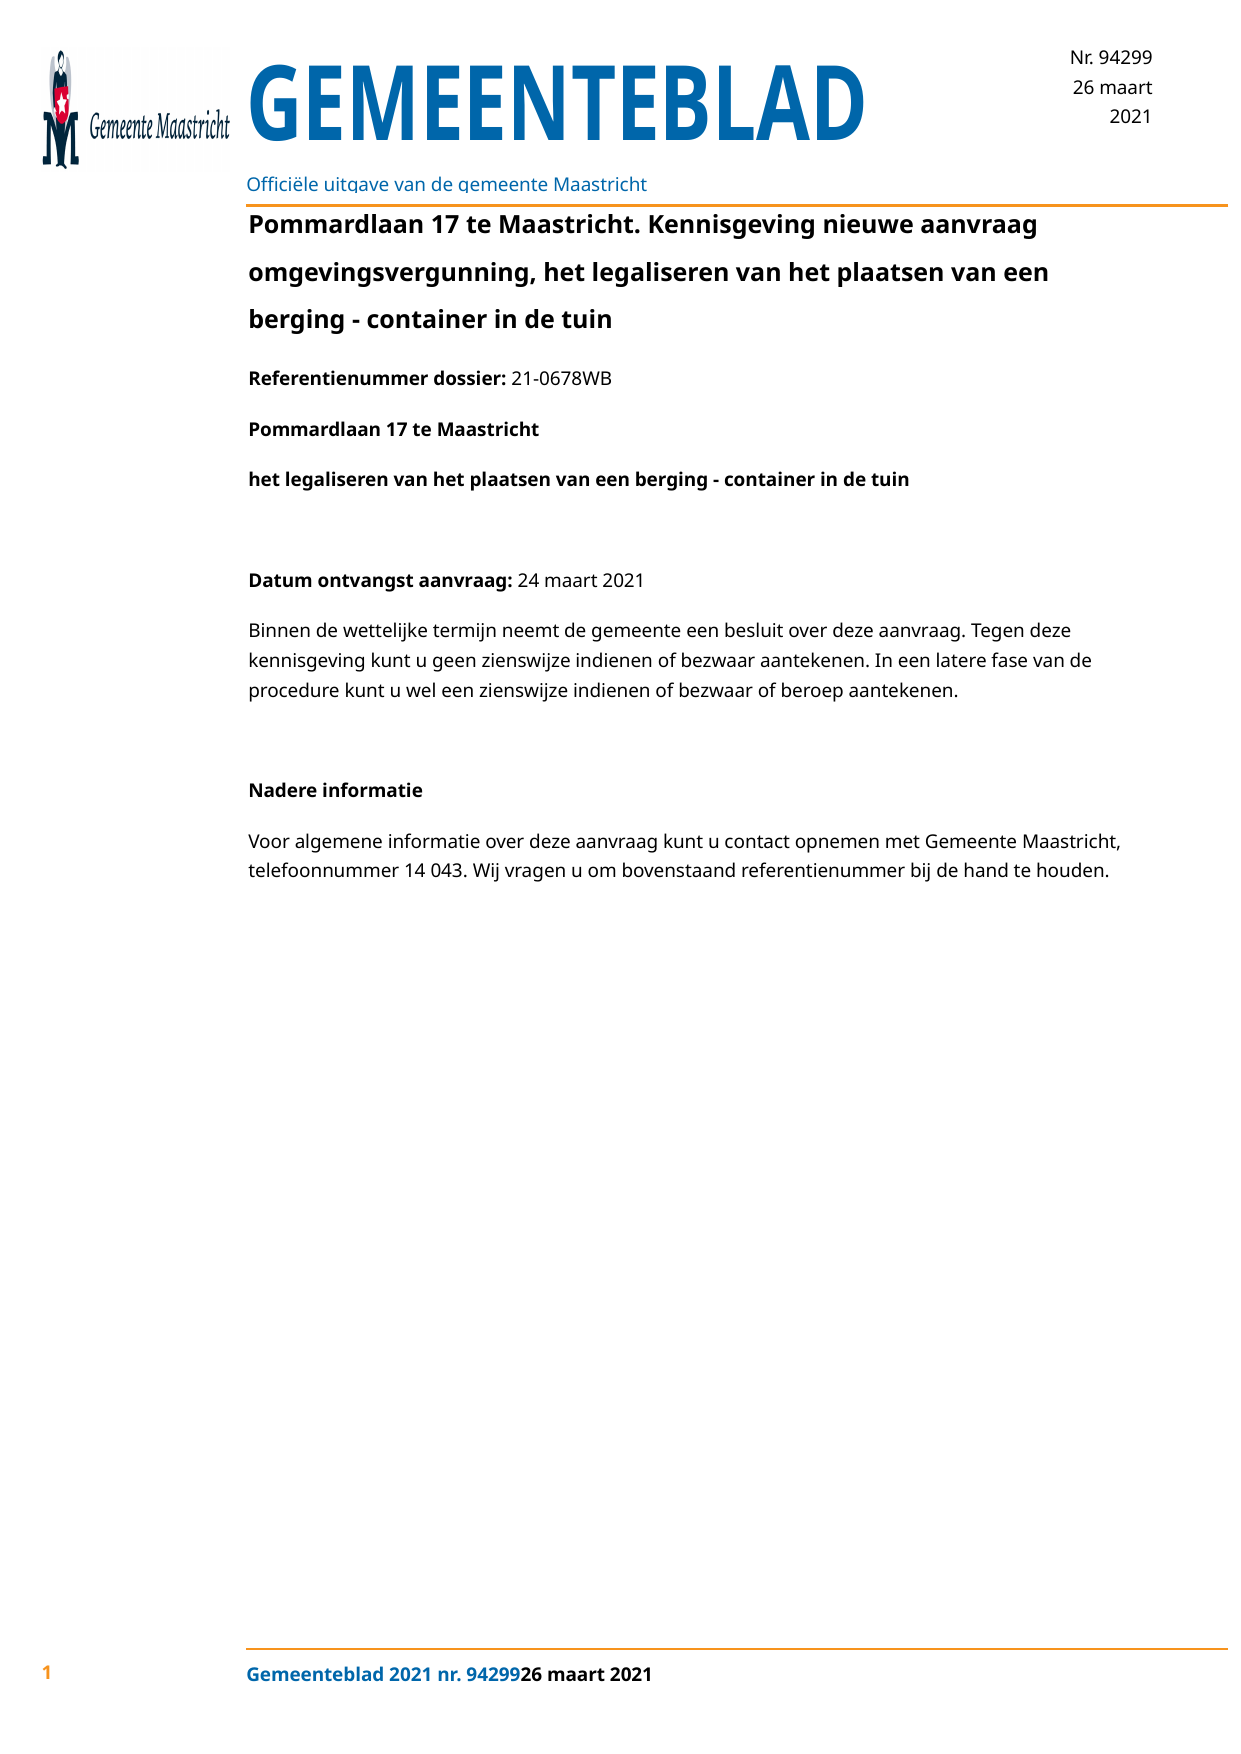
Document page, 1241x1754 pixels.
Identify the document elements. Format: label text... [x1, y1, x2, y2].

text Binnen de wettelijke termijn neemt de gemeente een besluit over deze aanvraag. Tegen deze kennisgeving kunt u geen zienswijze indienen of bezwaar aantekenen. In een latere fase van de procedure kunt u wel een zienswijze indienen of bezwaar of beroep aantekenen. [248, 618, 1152, 702]
text Pommardlaan 17 te Maastricht. Kennisgeving nieuwe aanvraag omgevingsvergunning, het legaliseren van het plaatsen van een berging - container in de tuin [248, 207, 1152, 336]
text Voor algemene informatie over deze aanvraag kunt u contact opnemen met Gemeente Maastricht, telefoonnummer 14 043. Wij vragen u om bovenstaand referentienummer bij de hand te houden. [248, 828, 1152, 883]
text Referentienummer dossier: 21-0678WB [248, 366, 1152, 391]
text Datum ontvangst aanvraag: 24 maart 2021 [248, 567, 1152, 593]
text Nadere informatie [248, 778, 1152, 803]
text het legaliseren van het plaatsen van een berging - container in de tuin [248, 466, 1152, 492]
picture [41, 47, 231, 172]
text Pommardlaan 17 te Maastricht [248, 416, 1152, 442]
